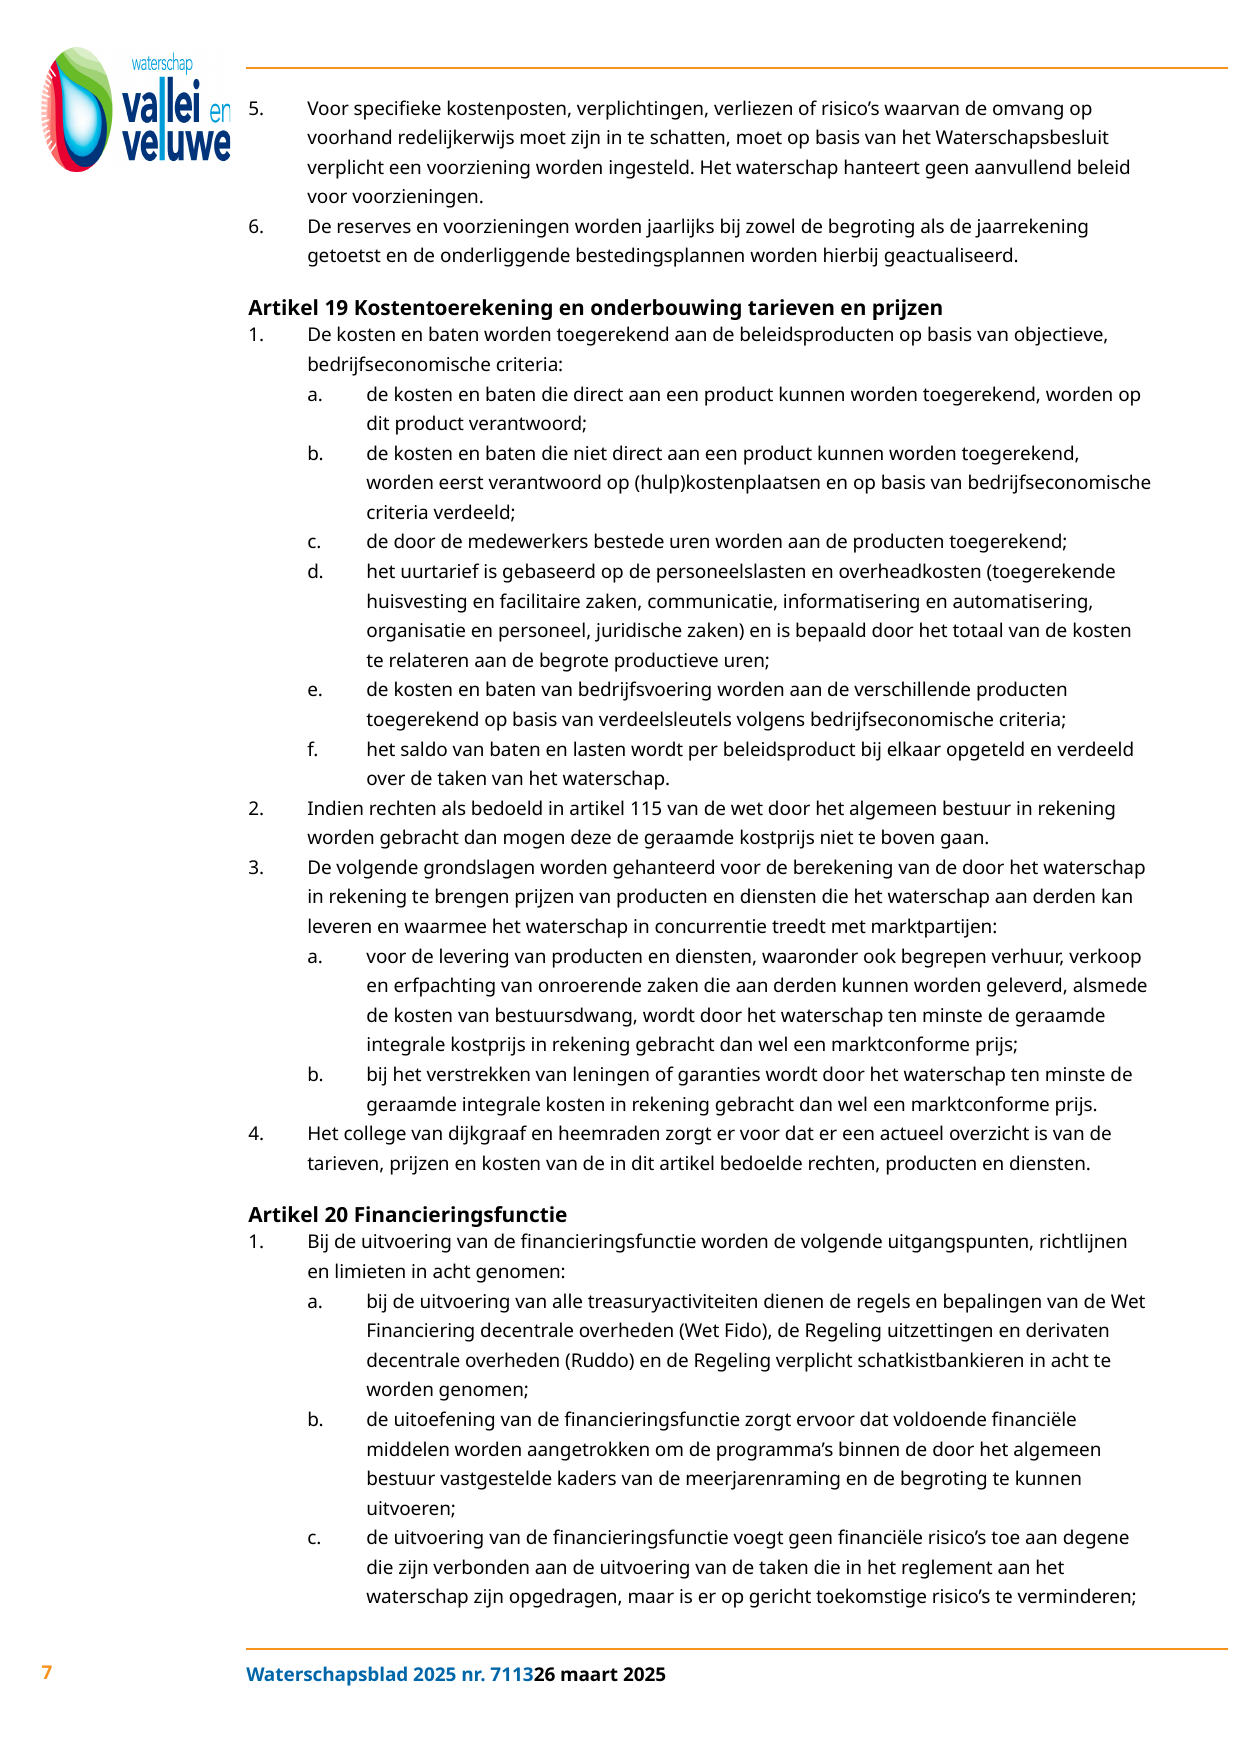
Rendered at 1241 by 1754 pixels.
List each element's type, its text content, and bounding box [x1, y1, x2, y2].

list Voor specifieke kostenposten, verplichtingen, verliezen of risico’s waarvan de omvang op voorhand redelijkerwijs moet zijn in te schatten, moet op basis van het Waterschapsbesluit verplicht een voorziening worden ingesteld. Het waterschap hanteert geen aanvullend beleid voor voorzieningen. [248, 95, 1152, 209]
list de kosten en baten die direct aan een product kunnen worden toegerekend, worden op dit product verantwoord; [307, 381, 1152, 436]
text Artikel 19 Kostentoerekening en onderbouwing tarieven en prijzen [248, 293, 1152, 322]
list bij het verstrekken van leningen of garanties wordt door het waterschap ten minste de geraamde integrale kosten in rekening gebracht dan wel een marktconforme prijs. [307, 1061, 1152, 1116]
text Artikel 20 Financieringsfunctie [248, 1200, 1152, 1229]
list het uurtarief is gebaseerd op de personeelslasten en overheadkosten (toegerekende huisvesting en facilitaire zaken, communicatie, informatisering en automatisering, organisatie en personeel, juridische zaken) en is bepaald door het totaal van de kosten te relateren aan de begrote productieve uren; [307, 558, 1152, 673]
list de kosten en baten van bedrijfsvoering worden aan de verschillende producten toegerekend op basis van verdeelsleutels volgens bedrijfseconomische criteria; [307, 677, 1152, 732]
list De volgende grondslagen worden gehanteerd voor de berekening van de door het waterschap in rekening te brengen prijzen van producten en diensten die het waterschap aan derden kan leveren en waarmee het waterschap in concurrentie treedt met marktpartijen: [248, 854, 1152, 939]
list de uitoefening van de financieringsfunctie zorgt ervoor dat voldoende financiële middelen worden aangetrokken om de programma’s binnen de door het algemeen bestuur vastgestelde kaders van de meerjarenraming en de begroting te kunnen uitvoeren; [307, 1406, 1152, 1521]
list de door de medewerkers bestede uren worden aan de producten toegerekend; [307, 529, 1152, 554]
picture [41, 47, 231, 172]
list voor de levering van producten en diensten, waaronder ook begrepen verhuur, verkoop en erfpachting van onroerende zaken die aan derden kunnen worden geleverd, alsmede de kosten van bestuursdwang, wordt door het waterschap ten minste de geraamde integrale kostprijs in rekening gebracht dan wel een marktconforme prijs; [307, 943, 1152, 1057]
list Bij de uitvoering van de financieringsfunctie worden de volgende uitgangspunten, richtlijnen en limieten in acht genomen: [248, 1229, 1152, 1284]
list De reserves en voorzieningen worden jaarlijks bij zowel de begroting als de jaarrekening getoetst en de onderliggende bestedingsplannen worden hierbij geactualiseerd. [248, 213, 1152, 268]
list De kosten en baten worden toegerekend aan de beleidsproducten op basis van objectieve, bedrijfseconomische criteria: [248, 322, 1152, 377]
list het saldo van baten en lasten wordt per beleidsproduct bij elkaar opgeteld en verdeeld over de taken van het waterschap. [307, 736, 1152, 791]
list bij de uitvoering van alle treasuryactiviteiten dienen de regels en bepalingen van de Wet Financiering decentrale overheden (Wet Fido), de Regeling uitzettingen en derivaten decentrale overheden (Ruddo) en de Regeling verplicht schatkistbankieren in acht te worden genomen; [307, 1288, 1152, 1402]
list Het college van dijkgraaf en heemraden zorgt er voor dat er een actueel overzicht is van de tarieven, prijzen en kosten van de in dit artikel bedoelde rechten, producten en diensten. [248, 1120, 1152, 1176]
list de uitvoering van de financieringsfunctie voegt geen financiële risico’s toe aan degene die zijn verbonden aan de uitvoering van de taken die in het reglement aan het waterschap zijn opgedragen, maar is er op gericht toekomstige risico’s te verminderen; [307, 1524, 1152, 1609]
list de kosten en baten die niet direct aan een product kunnen worden toegerekend, worden eerst verantwoord op (hulp)kostenplaatsen en op basis van bedrijfseconomische criteria verdeeld; [307, 440, 1152, 525]
list Indien rechten als bedoeld in artikel 115 van de wet door het algemeen bestuur in rekening worden gebracht dan mogen deze de geraamde kostprijs niet te boven gaan. [248, 795, 1152, 850]
